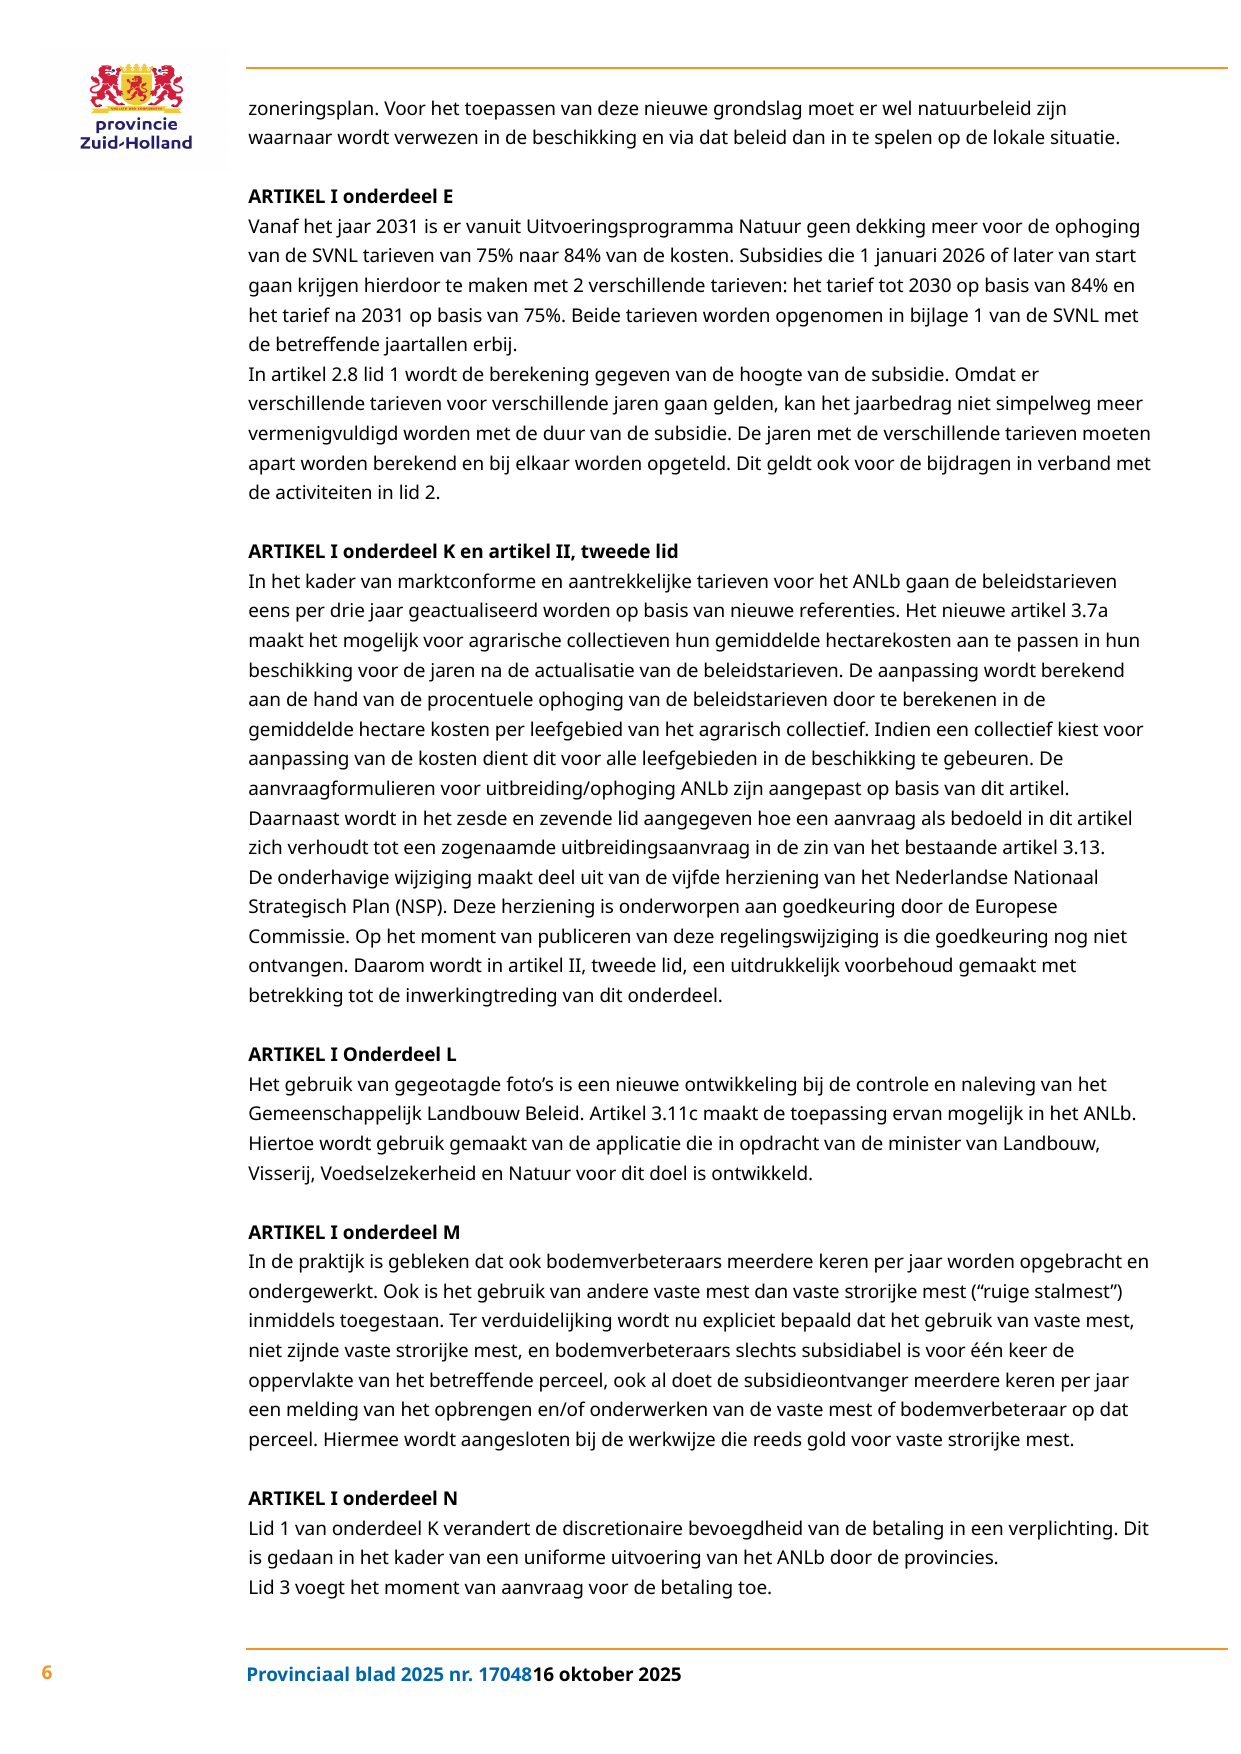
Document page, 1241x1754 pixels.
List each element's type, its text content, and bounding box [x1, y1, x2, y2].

picture [41, 47, 231, 172]
text De onderhavige wijziging maakt deel uit van de vijfde herziening van het Nederlandse Nationaal Strategisch Plan (NSP). Deze herziening is onderworpen aan goedkeuring door de Europese Commissie. Op het moment van publiceren van deze regelingswijziging is die goedkeuring nog niet ontvangen. Daarom wordt in artikel II, tweede lid, een uitdrukkelijk voorbehoud gemaakt met betrekking tot de inwerkingtreding van dit onderdeel. [248, 864, 1152, 1008]
text zoneringsplan. Voor het toepassen van deze nieuwe grondslag moet er wel natuurbeleid zijn waarnaar wordt verwezen in de beschikking en via dat beleid dan in te spelen op de lokale situatie. [248, 95, 1152, 150]
text Lid 3 voegt het moment van aanvraag voor de betaling toe. [248, 1574, 1152, 1600]
text In artikel 2.8 lid 1 wordt de berekening gegeven van de hoogte van de subsidie. Omdat er verschillende tarieven voor verschillende jaren gaan gelden, kan het jaarbedrag niet simpelweg meer vermenigvuldigd worden met de duur van de subsidie. De jaren met de verschillende tarieven moeten apart worden berekend en bij elkaar worden opgeteld. Dit geldt ook voor de bijdragen in verband met de activiteiten in lid 2. [248, 361, 1152, 505]
text Vanaf het jaar 2031 is er vanuit Uitvoeringsprogramma Natuur geen dekking meer voor de ophoging van de SVNL tarieven van 75% naar 84% van de kosten. Subsidies die 1 januari 2026 of later van start gaan krijgen hierdoor te maken met 2 verschillende tarieven: het tarief tot 2030 op basis van 84% en het tarief na 2031 op basis van 75%. Beide tarieven worden opgenomen in bijlage 1 van de SVNL met de betreffende jaartallen erbij. [248, 213, 1152, 357]
text ARTIKEL I onderdeel K en artikel II, tweede lid [248, 538, 1152, 564]
text In het kader van marktconforme en aantrekkelijke tarieven voor het ANLb gaan de beleidstarieven eens per drie jaar geactualiseerd worden op basis van nieuwe referenties. Het nieuwe artikel 3.7a maakt het mogelijk voor agrarische collectieven hun gemiddelde hectarekosten aan te passen in hun beschikking voor de jaren na de actualisatie van de beleidstarieven. De aanpassing wordt berekend aan de hand van de procentuele ophoging van de beleidstarieven door te berekenen in de gemiddelde hectare kosten per leefgebied van het agrarisch collectief. Indien een collectief kiest voor aanpassing van de kosten dient dit voor alle leefgebieden in de beschikking te gebeuren. De aanvraagformulieren voor uitbreiding/ophoging ANLb zijn aangepast op basis van dit artikel. Daarnaast wordt in het zesde en zevende lid aangegeven hoe een aanvraag als bedoeld in dit artikel zich verhoudt tot een zogenaamde uitbreidingsaanvraag in de zin van het bestaande artikel 3.13. [248, 568, 1152, 860]
text ARTIKEL I onderdeel E [248, 183, 1152, 209]
text Lid 1 van onderdeel K verandert de discretionaire bevoegdheid van de betaling in een verplichting. Dit is gedaan in het kader van een uniforme uitvoering van het ANLb door de provincies. [248, 1515, 1152, 1570]
text In de praktijk is gebleken dat ook bodemverbeteraars meerdere keren per jaar worden opgebracht en ondergewerkt. Ook is het gebruik van andere vaste mest dan vaste strorijke mest (“ruige stalmest”) inmiddels toegestaan. Ter verduidelijking wordt nu expliciet bepaald dat het gebruik van vaste mest, niet zijnde vaste strorijke mest, en bodemverbeteraars slechts subsidiabel is voor één keer de oppervlakte van het betreffende perceel, ook al doet de subsidieontvanger meerdere keren per jaar een melding van het opbrengen en/of onderwerken van de vaste mest of bodemverbeteraar op dat perceel. Hiermee wordt aangesloten bij de werkwijze die reeds gold voor vaste strorijke mest. [248, 1248, 1152, 1452]
text Het gebruik van gegeotagde foto’s is een nieuwe ontwikkeling bij de controle en naleving van het Gemeenschappelijk Landbouw Beleid. Artikel 3.11c maakt de toepassing ervan mogelijk in het ANLb. Hiertoe wordt gebruik gemaakt van de applicatie die in opdracht van de minister van Landbouw, Visserij, Voedselzekerheid en Natuur voor dit doel is ontwikkeld. [248, 1071, 1152, 1186]
text ARTIKEL I onderdeel N [248, 1485, 1152, 1511]
text ARTIKEL I onderdeel M [248, 1219, 1152, 1245]
text ARTIKEL I Onderdeel L [248, 1041, 1152, 1067]
